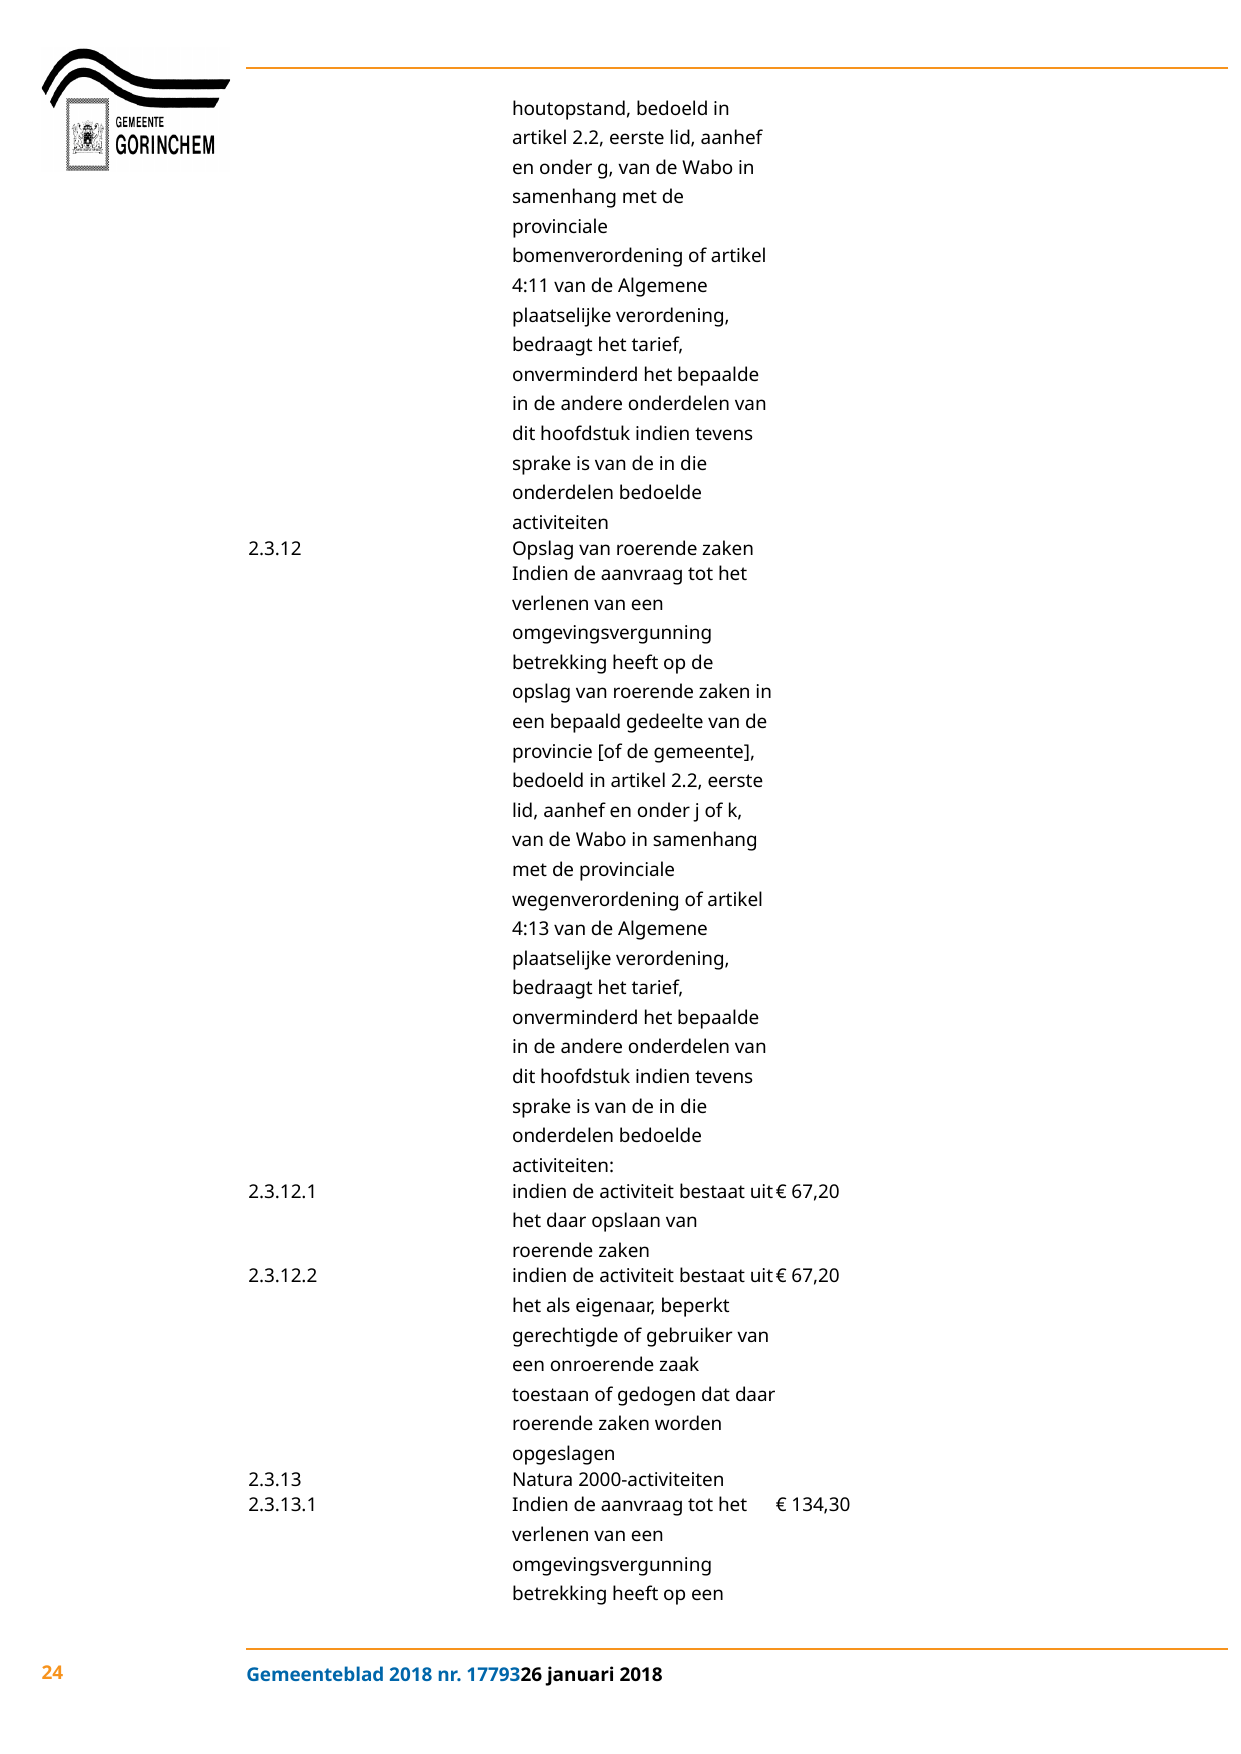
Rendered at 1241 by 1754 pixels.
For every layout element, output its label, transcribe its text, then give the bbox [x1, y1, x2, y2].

table_cell [248, 560, 512, 1178]
table_cell [248, 95, 512, 535]
table_cell 2.3.12 [248, 535, 512, 560]
table_cell Indien de aanvraag tot het verlenen van een omgevingsvergunning betrekking heeft op de opslag van roerende zaken in een bepaald gedeelte van de provincie [of de gemeente], bedoeld in artikel 2.2, eerste lid, aanhef en onder j of k, van de Wabo in samenhang met de provinciale wegenverordening of artikel 4:13 van de Algemene plaatselijke verordening, bedraagt het tarief, onverminderd het bepaalde in de andere onderdelen van dit hoofdstuk indien tevens sprake is van de in die onderdelen bedoelde activiteiten: [512, 560, 776, 1178]
table_cell [776, 95, 1039, 535]
table_cell Indien de aanvraag tot het verlenen van een omgevingsvergunning betrekking heeft op een [512, 1492, 776, 1606]
table_cell 2.3.12.1 [248, 1178, 512, 1263]
table_cell € 134,30 [776, 1492, 1039, 1606]
table_cell houtopstand, bedoeld in artikel 2.2, eerste lid, aanhef en onder g, van de Wabo in samenhang met de provinciale bomenverordening of artikel 4:11 van de Algemene plaatselijke verordening, bedraagt het tarief, onverminderd het bepaalde in de andere onderdelen van dit hoofdstuk indien tevens sprake is van de in die onderdelen bedoelde activiteiten [512, 95, 776, 535]
table_cell 2.3.13.1 [248, 1492, 512, 1606]
table_cell Opslag van roerende zaken [512, 535, 776, 560]
table_cell 2.3.13 [248, 1466, 512, 1492]
table_cell Natura 2000-activiteiten [512, 1466, 776, 1492]
table_cell 2.3.12.2 [248, 1263, 512, 1466]
table_cell € 67,20 [776, 1178, 1039, 1263]
table_cell indien de activiteit bestaat uit het als eigenaar, beperkt gerechtigde of gebruiker van een onroerende zaak toestaan of gedogen dat daar roerende zaken worden opgeslagen [512, 1263, 776, 1466]
table_cell [776, 560, 1039, 1178]
table_cell € 67,20 [776, 1263, 1039, 1466]
table_cell indien de activiteit bestaat uit het daar opslaan van roerende zaken [512, 1178, 776, 1263]
picture [41, 47, 231, 172]
table_cell [776, 535, 1039, 560]
table_cell [776, 1466, 1039, 1492]
